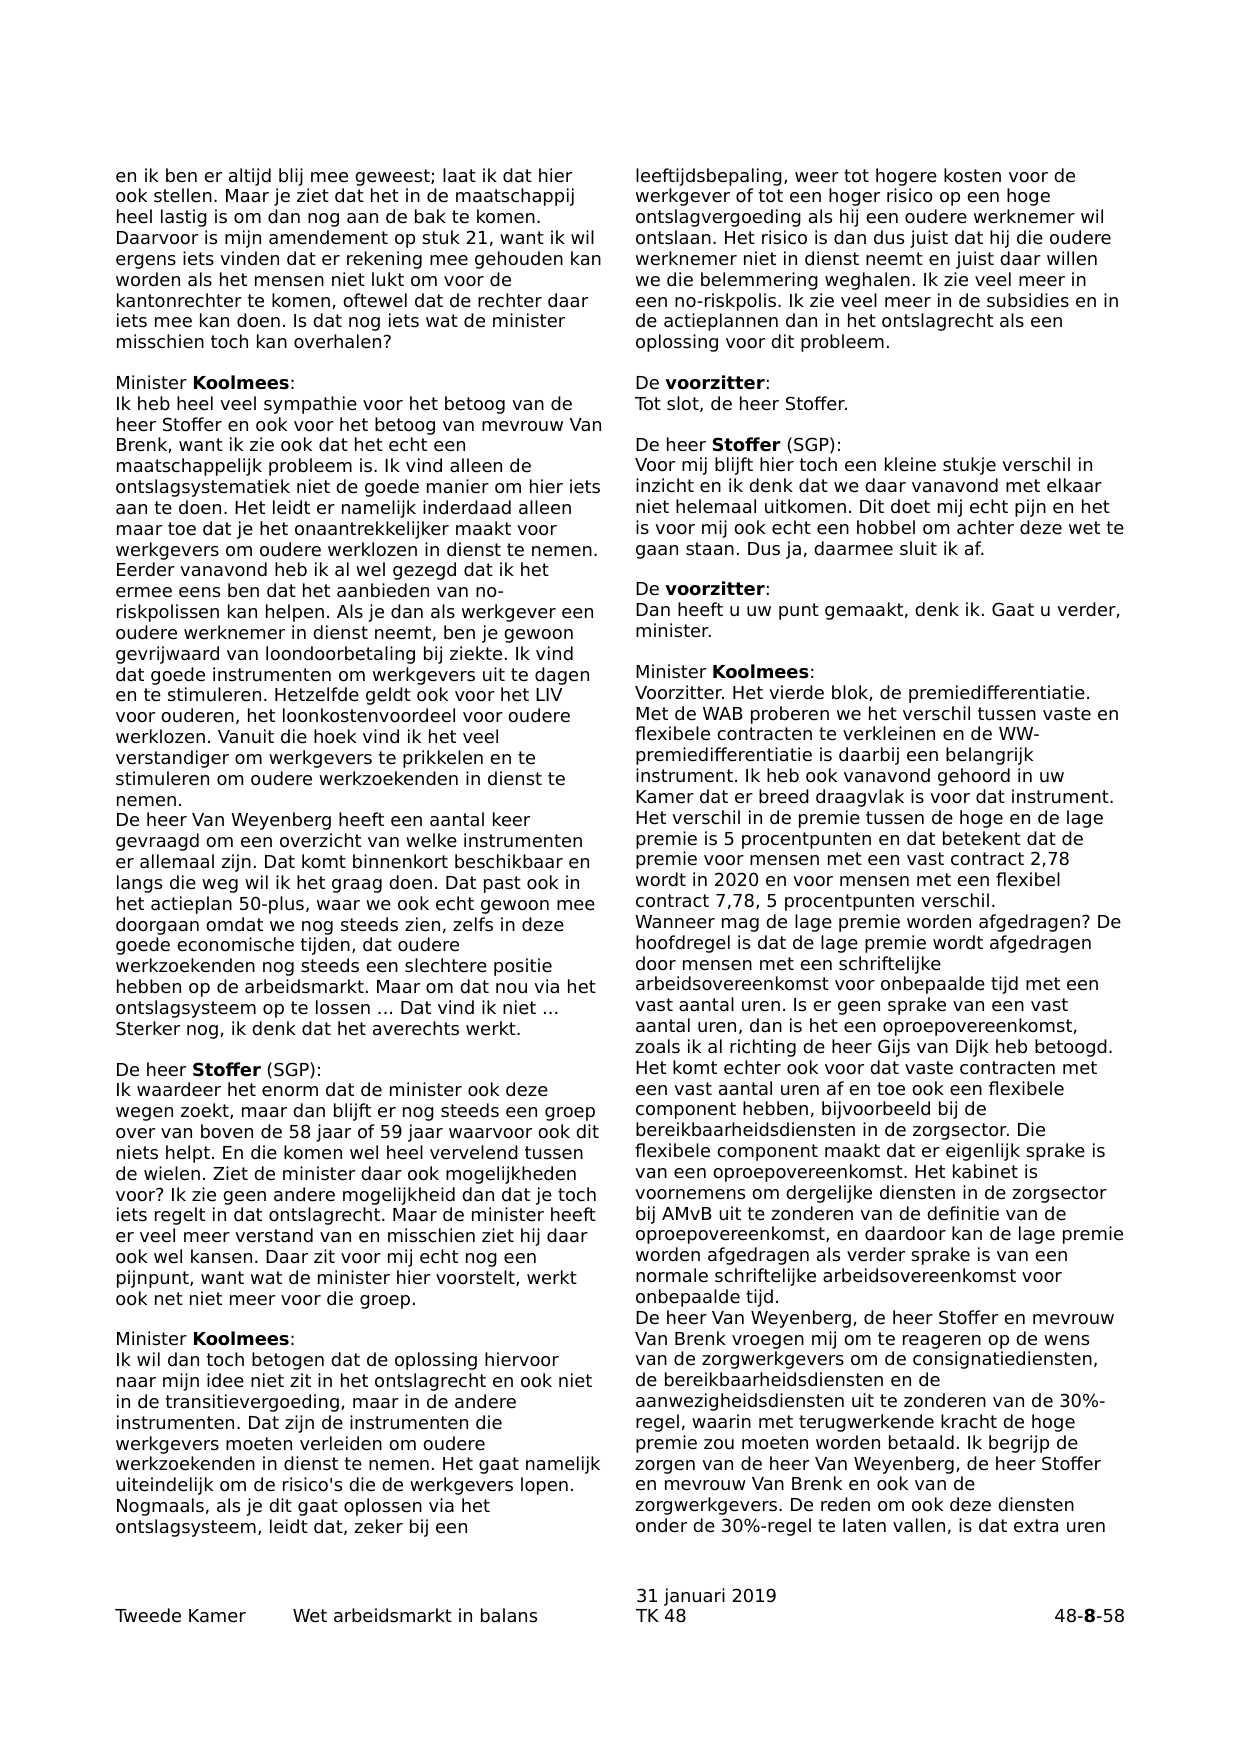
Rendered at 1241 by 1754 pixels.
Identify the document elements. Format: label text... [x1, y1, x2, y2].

text De heer Van Weyenberg, de heer Stoffer en mevrouw Van Brenk vroegen mij om te reageren op de wens van de zorgwerkgevers om de consignatiediensten, de bereikbaarheidsdiensten en de aanwezigheidsdiensten uit te zonderen van de 30%-regel, waarin met terugwerkende kracht de hoge premie zou moeten worden betaald. Ik begrijp de zorgen van de heer Van Weyenberg, de heer Stoffer en mevrouw Van Brenk en ook van de zorgwerkgevers. De reden om ook deze diensten onder de 30%-regel te laten vallen, is dat extra uren [635, 1307, 1125, 1537]
text Minister Koolmees: [115, 1329, 605, 1350]
text en ik ben er altijd blij mee geweest; laat ik dat hier ook stellen. Maar je ziet dat het in de maatschappij heel lastig is om dan nog aan de bak te komen. Daarvoor is mijn amendement op stuk 21, want ik wil ergens iets vinden dat er rekening mee gehouden kan worden als het mensen niet lukt om voor de kantonrechter te komen, oftewel dat de rechter daar iets mee kan doen. Is dat nog iets wat de minister misschien toch kan overhalen? [115, 165, 605, 353]
text Ik waardeer het enorm dat de minister ook deze wegen zoekt, maar dan blijft er nog steeds een groep over van boven de 58 jaar of 59 jaar waarvoor ook dit niets helpt. En die komen wel heel vervelend tussen de wielen. Ziet de minister daar ook mogelijkheden voor? Ik zie geen andere mogelijkheid dan dat je toch iets regelt in dat ontslagrecht. Maar de minister heeft er veel meer verstand van en misschien ziet hij daar ook wel kansen. Daar zit voor mij echt nog een pijnpunt, want wat de minister hier voorstelt, werkt ook net niet meer voor die groep. [115, 1080, 605, 1309]
text leeftijdsbepaling, weer tot hogere kosten voor de werkgever of tot een hoger risico op een hoge ontslagvergoeding als hij een oudere werknemer wil ontslaan. Het risico is dan dus juist dat hij die oudere werknemer niet in dienst neemt en juist daar willen we die belemmering weghalen. Ik zie veel meer in een no-riskpolis. Ik zie veel meer in de subsidies en in de actieplannen dan in het ontslagrecht als een oplossing voor dit probleem. [635, 165, 1125, 353]
text De voorzitter: [635, 579, 1125, 600]
text Ik wil dan toch betogen dat de oplossing hiervoor naar mijn idee niet zit in het ontslagrecht en ook niet in de transitievergoeding, maar in de andere instrumenten. Dat zijn de instrumenten die werkgevers moeten verleiden om oudere werkzoekenden in dienst te nemen. Het gaat namelijk uiteindelijk om de risico's die de werkgevers lopen. Nogmaals, als je dit gaat oplossen via het ontslagsysteem, leidt dat, zeker bij een [115, 1350, 605, 1537]
text Minister Koolmees: [115, 373, 605, 393]
text Dan heeft u uw punt gemaakt, denk ik. Gaat u verder, minister. [635, 600, 1125, 642]
text Tot slot, de heer Stoffer. [635, 393, 1125, 414]
text De voorzitter: [635, 373, 1125, 393]
text Voor mij blijft hier toch een kleine stukje verschil in inzicht en ik denk dat we daar vanavond met elkaar niet helemaal uitkomen. Dit doet mij echt pijn en het is voor mij ook echt een hobbel om achter deze wet te gaan staan. Dus ja, daarmee sluit ik af. [635, 455, 1125, 559]
text Wanneer mag de lage premie worden afgedragen? De hoofdregel is dat de lage premie wordt afgedragen door mensen met een schriftelijke arbeidsovereenkomst voor onbepaalde tijd met een vast aantal uren. Is er geen sprake van een vast aantal uren, dan is het een oproepovereenkomst, zoals ik al richting de heer Gijs van Dijk heb betoogd. Het komt echter ook voor dat vaste contracten met een vast aantal uren af en toe ook een flexibele component hebben, bijvoorbeeld bij de bereikbaarheidsdiensten in de zorgsector. Die flexibele component maakt dat er eigenlijk sprake is van een oproepovereenkomst. Het kabinet is voornemens om dergelijke diensten in de zorgsector bij AMvB uit te zonderen van de definitie van de oproepovereenkomst, en daardoor kan de lage premie worden afgedragen als verder sprake is van een normale schriftelijke arbeidsovereenkomst voor onbepaalde tijd. [635, 912, 1125, 1307]
text De heer Stoffer (SGP): [635, 434, 1125, 455]
text Minister Koolmees: [635, 662, 1125, 682]
text Ik heb heel veel sympathie voor het betoog van de heer Stoffer en ook voor het betoog van mevrouw Van Brenk, want ik zie ook dat het echt een maatschappelijk probleem is. Ik vind alleen de ontslagsystematiek niet de goede manier om hier iets aan te doen. Het leidt er namelijk inderdaad alleen maar toe dat je het onaantrekkelijker maakt voor werkgevers om oudere werklozen in dienst te nemen. Eerder vanavond heb ik al wel gezegd dat ik het ermee eens ben dat het aanbieden van no-riskpolissen kan helpen. Als je dan als werkgever een oudere werknemer in dienst neemt, ben je gewoon gevrijwaard van loondoorbetaling bij ziekte. Ik vind dat goede instrumenten om werkgevers uit te dagen en te stimuleren. Hetzelfde geldt ook voor het LIV voor ouderen, het loonkostenvoordeel voor oudere werklozen. Vanuit die hoek vind ik het veel verstandiger om werkgevers te prikkelen en te stimuleren om oudere werkzoekenden in dienst te nemen. [115, 393, 605, 810]
text De heer Stoffer (SGP): [115, 1059, 605, 1080]
text De heer Van Weyenberg heeft een aantal keer gevraagd om een overzicht van welke instrumenten er allemaal zijn. Dat komt binnenkort beschikbaar en langs die weg wil ik het graag doen. Dat past ook in het actieplan 50-plus, waar we ook echt gewoon mee doorgaan omdat we nog steeds zien, zelfs in deze goede economische tijden, dat oudere werkzoekenden nog steeds een slechtere positie hebben op de arbeidsmarkt. Maar om dat nou via het ontslagsysteem op te lossen ... Dat vind ik niet ... Sterker nog, ik denk dat het averechts werkt. [115, 810, 605, 1039]
text Voorzitter. Het vierde blok, de premiedifferentiatie. Met de WAB proberen we het verschil tussen vaste en flexibele contracten te verkleinen en de WW-premiedifferentiatie is daarbij een belangrijk instrument. Ik heb ook vanavond gehoord in uw Kamer dat er breed draagvlak is voor dat instrument. Het verschil in de premie tussen de hoge en de lage premie is 5 procentpunten en dat betekent dat de premie voor mensen met een vast contract 2,78 wordt in 2020 en voor mensen met een flexibel contract 7,78, 5 procentpunten verschil. [635, 682, 1125, 912]
